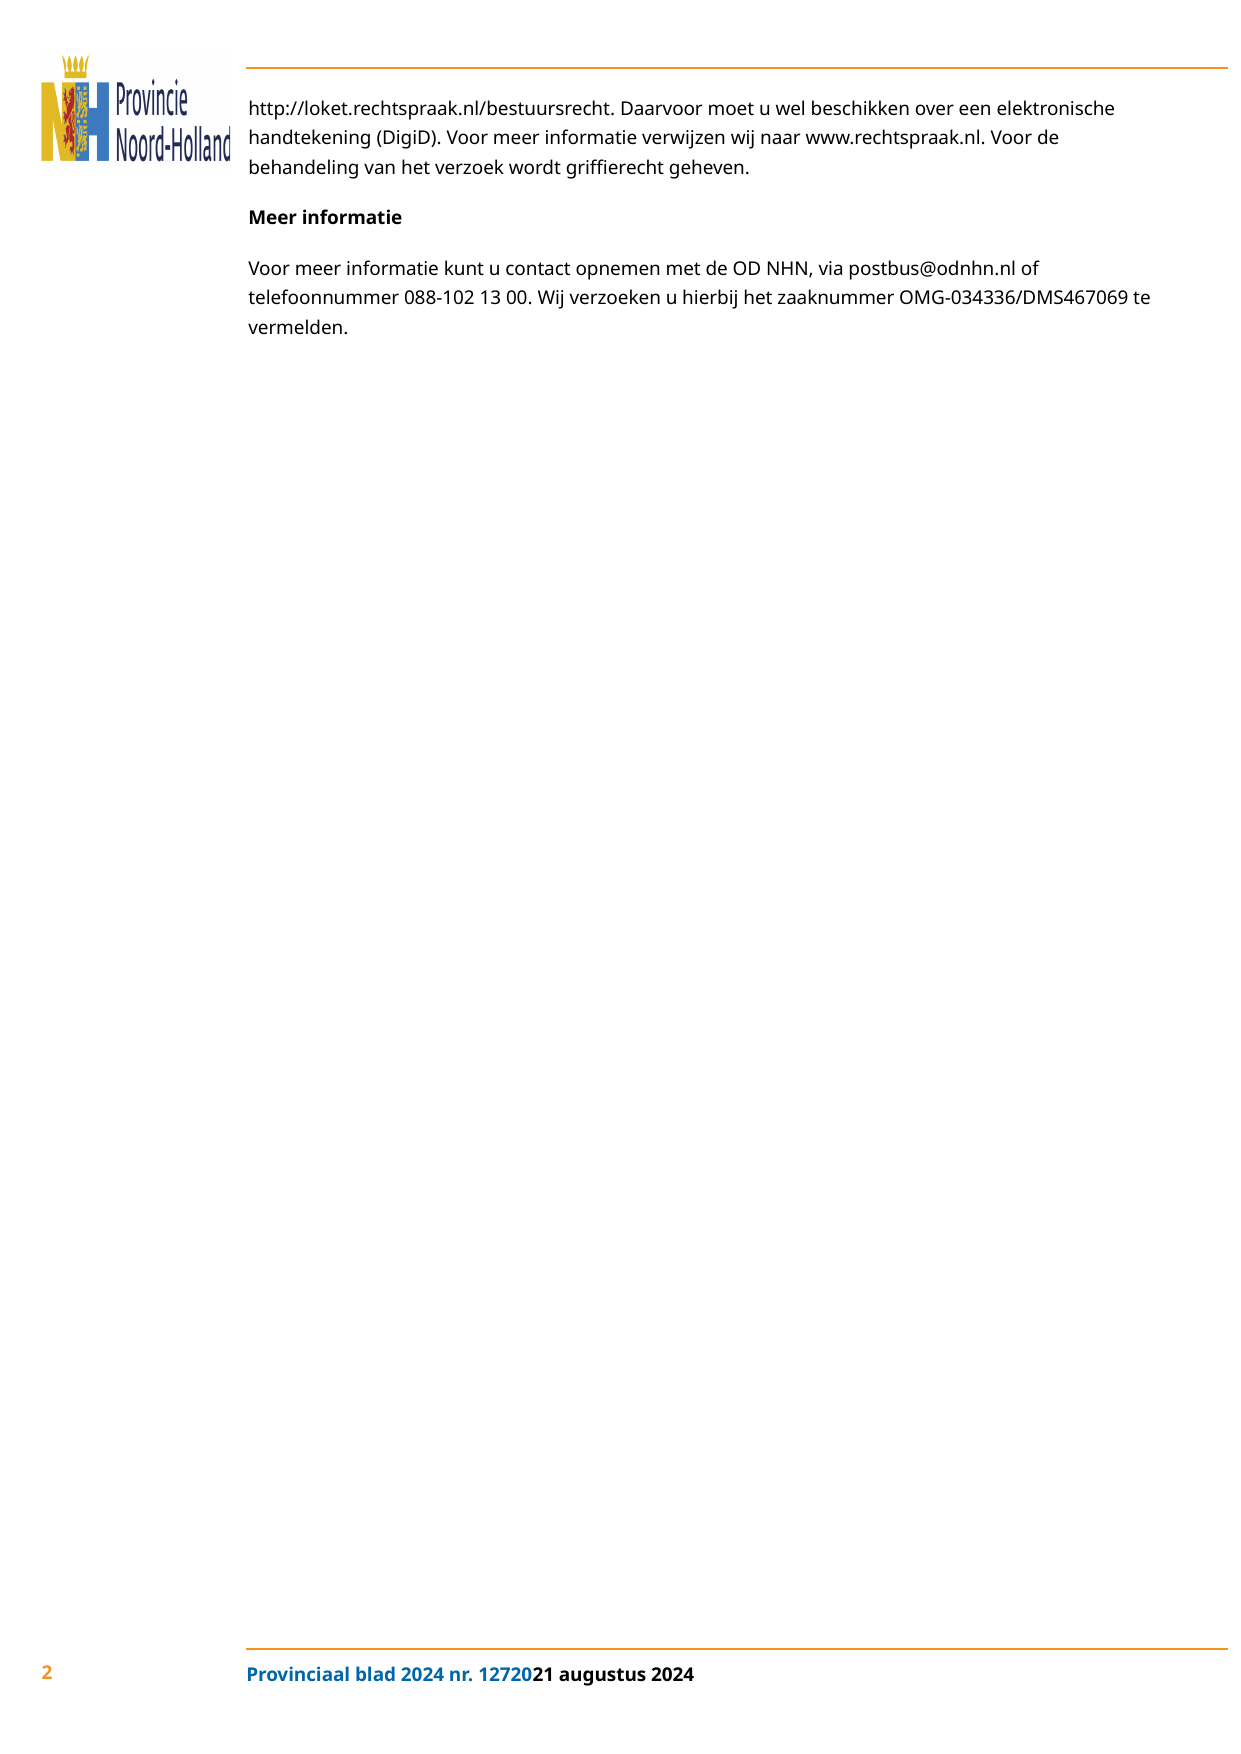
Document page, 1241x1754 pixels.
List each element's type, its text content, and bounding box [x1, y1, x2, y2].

text http://loket.rechtspraak.nl/bestuursrecht. Daarvoor moet u wel beschikken over een elektronische handtekening (DigiD). Voor meer informatie verwijzen wij naar www.rechtspraak.nl. Voor de behandeling van het verzoek wordt griffierecht geheven. [248, 95, 1152, 180]
text Voor meer informatie kunt u contact opnemen met de OD NHN, via postbus@odnhn.nl of telefoonnummer 088-102 13 00. Wij verzoeken u hierbij het zaaknummer OMG-034336/DMS467069 te vermelden. [248, 255, 1152, 340]
text Meer informatie [248, 204, 1152, 230]
picture [41, 47, 231, 172]
